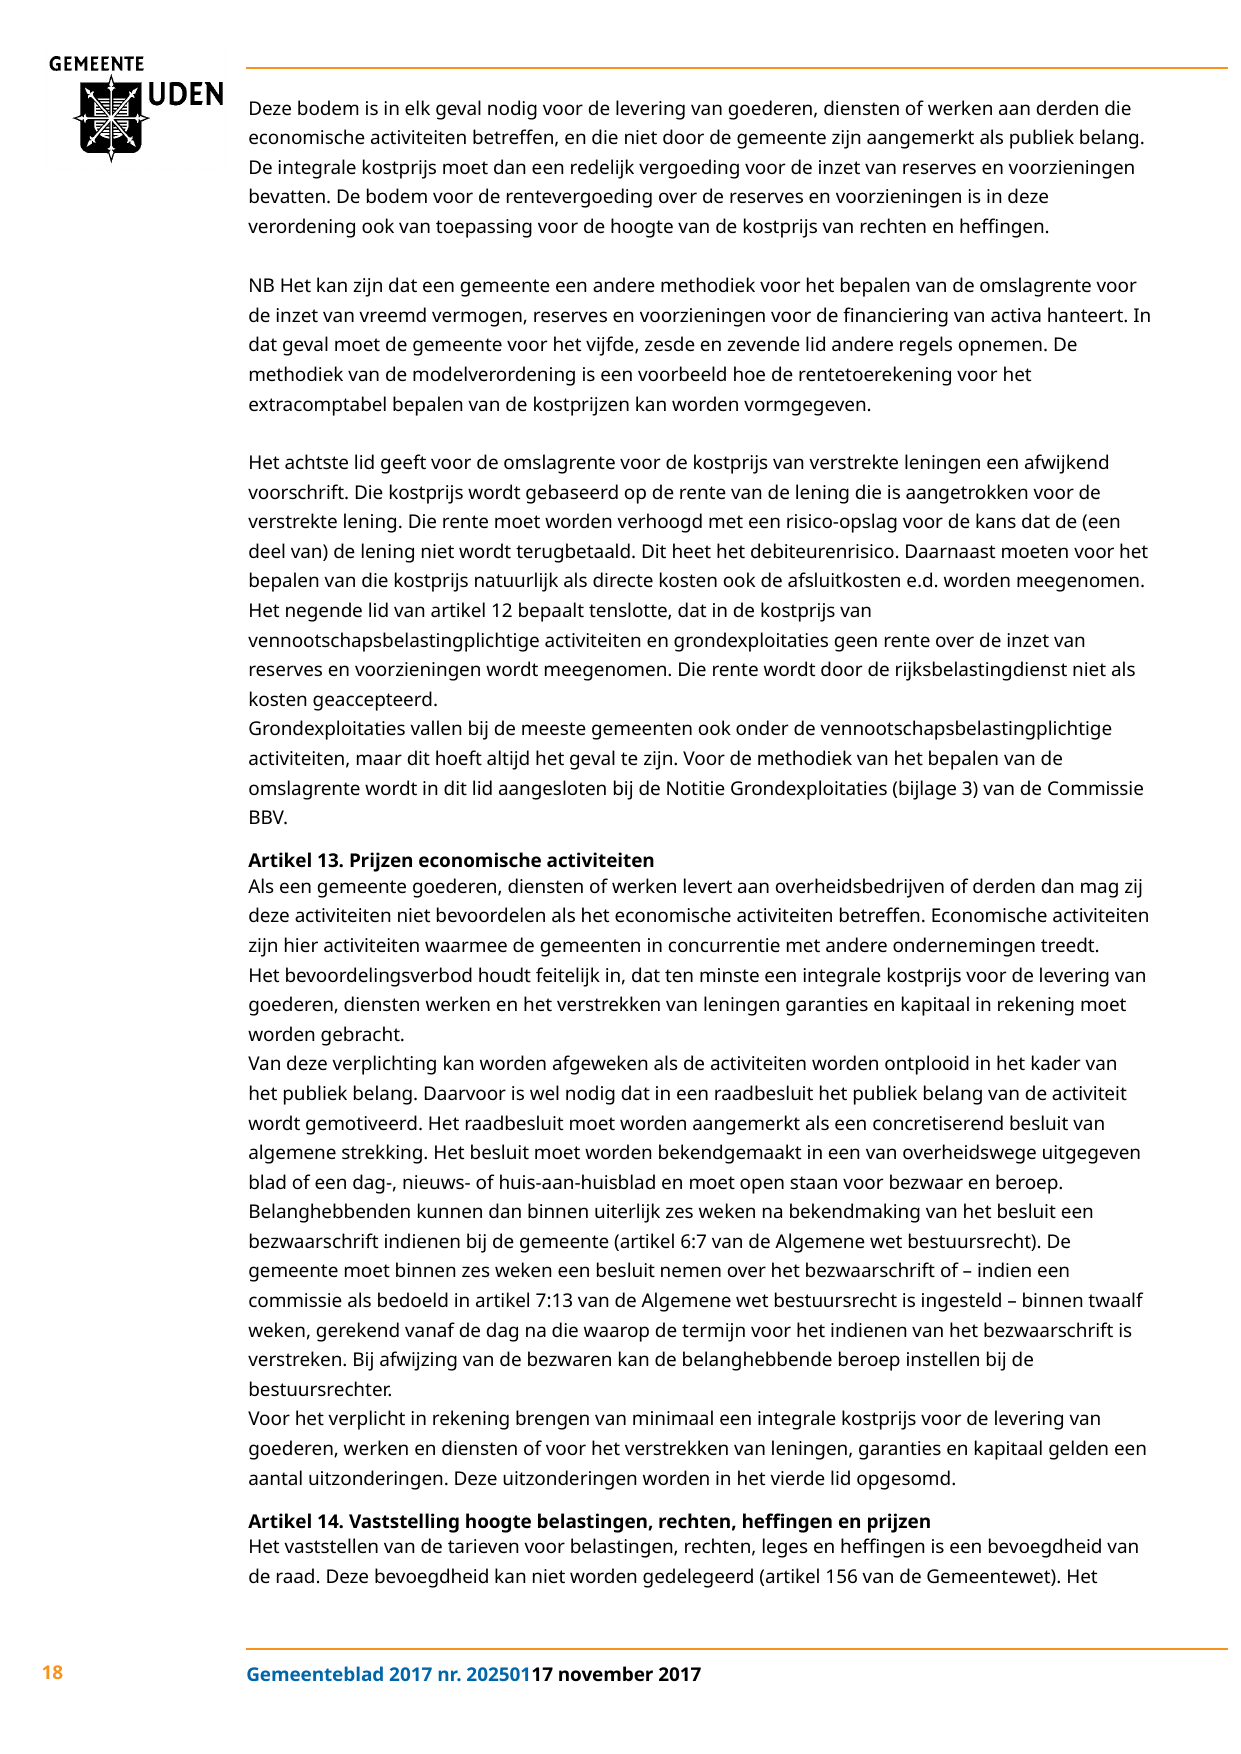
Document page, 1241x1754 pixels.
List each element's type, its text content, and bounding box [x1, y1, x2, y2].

text Voor het verplicht in rekening brengen van minimaal een integrale kostprijs voor de levering van goederen, werken en diensten of voor het verstrekken van leningen, garanties en kapitaal gelden een aantal uitzonderingen. Deze uitzonderingen worden in het vierde lid opgesomd. [248, 1406, 1152, 1491]
text Deze bodem is in elk geval nodig voor de levering van goederen, diensten of werken aan derden die economische activiteiten betreffen, en die niet door de gemeente zijn aangemerkt als publiek belang. De integrale kostprijs moet dan een redelijk vergoeding voor de inzet van reserves en voorzieningen bevatten. De bodem voor de rentevergoeding over de reserves en voorzieningen is in deze verordening ook van toepassing voor de hoogte van de kostprijs van rechten en heffingen. [248, 95, 1152, 239]
text Het bevoordelingsverbod houdt feitelijk in, dat ten minste een integrale kostprijs voor de levering van goederen, diensten werken en het verstrekken van leningen garanties en kapitaal in rekening moet worden gebracht. [248, 962, 1152, 1047]
text Grondexploitaties vallen bij de meeste gemeenten ook onder de vennootschapsbelastingplichtige activiteiten, maar dit hoeft altijd het geval te zijn. Voor de methodiek van het bepalen van de omslagrente wordt in dit lid aangesloten bij de Notitie Grondexploitaties (bijlage 3) van de Commissie BBV. [248, 716, 1152, 830]
text Het vaststellen van de tarieven voor belastingen, rechten, leges en heffingen is een bevoegdheid van de raad. Deze bevoegdheid kan niet worden gedelegeerd (artikel 156 van de Gemeentewet). Het [248, 1534, 1152, 1589]
text Het negende lid van artikel 12 bepaalt tenslotte, dat in de kostprijs van vennootschapsbelastingplichtige activiteiten en grondexploitaties geen rente over de inzet van reserves en voorzieningen wordt meegenomen. Die rente wordt door de rijksbelastingdienst niet als kosten geaccepteerd. [248, 597, 1152, 712]
text Van deze verplichting kan worden afgeweken als de activiteiten worden ontplooid in het kader van het publiek belang. Daarvoor is wel nodig dat in een raadbesluit het publiek belang van de activiteit wordt gemotiveerd. Het raadbesluit moet worden aangemerkt als een concretiserend besluit van algemene strekking. Het besluit moet worden bekendgemaakt in een van overheidswege uitgegeven blad of een dag-, nieuws- of huis-aan-huisblad en moet open staan voor bezwaar en beroep. Belanghebbenden kunnen dan binnen uiterlijk zes weken na bekendmaking van het besluit een bezwaarschrift indienen bij de gemeente (artikel 6:7 van de Algemene wet bestuursrecht). De gemeente moet binnen zes weken een besluit nemen over het bezwaarschrift of – indien een commissie als bedoeld in artikel 7:13 van de Algemene wet bestuursrecht is ingesteld – binnen twaalf weken, gerekend vanaf de dag na die waarop de termijn voor het indienen van het bezwaarschrift is verstreken. Bij afwijzing van de bezwaren kan de belanghebbende beroep instellen bij de bestuursrechter. [248, 1051, 1152, 1402]
text Als een gemeente goederen, diensten of werken levert aan overheidsbedrijven of derden dan mag zij deze activiteiten niet bevoordelen als het economische activiteiten betreffen. Economische activiteiten zijn hier activiteiten waarmee de gemeenten in concurrentie met andere ondernemingen treedt. [248, 873, 1152, 958]
text Artikel 14. Vaststelling hoogte belastingen, rechten, heffingen en prijzen [248, 1508, 1152, 1534]
picture [41, 47, 231, 172]
text Het achtste lid geeft voor de omslagrente voor de kostprijs van verstrekte leningen een afwijkend voorschrift. Die kostprijs wordt gebaseerd op de rente van de lening die is aangetrokken voor de verstrekte lening. Die rente moet worden verhoogd met een risico-opslag voor de kans dat de (een deel van) de lening niet wordt terugbetaald. Dit heet het debiteurenrisico. Daarnaast moeten voor het bepalen van die kostprijs natuurlijk als directe kosten ook de afsluitkosten e.d. worden meegenomen. [248, 449, 1152, 593]
table_header NB Het kan zijn dat een gemeente een andere methodiek voor het bepalen van de omslagrente voor de inzet van vreemd vermogen, reserves en voorzieningen voor de financiering van activa hanteert. In dat geval moet de gemeente voor het vijfde, zesde en zevende lid andere regels opnemen. De methodiek van de modelverordening is een voorbeeld hoe de rentetoerekening voor het extracomptabel bepalen van de kostprijzen kan worden vormgegeven. [248, 273, 1152, 416]
text Artikel 13. Prijzen economische activiteiten [248, 847, 1152, 873]
